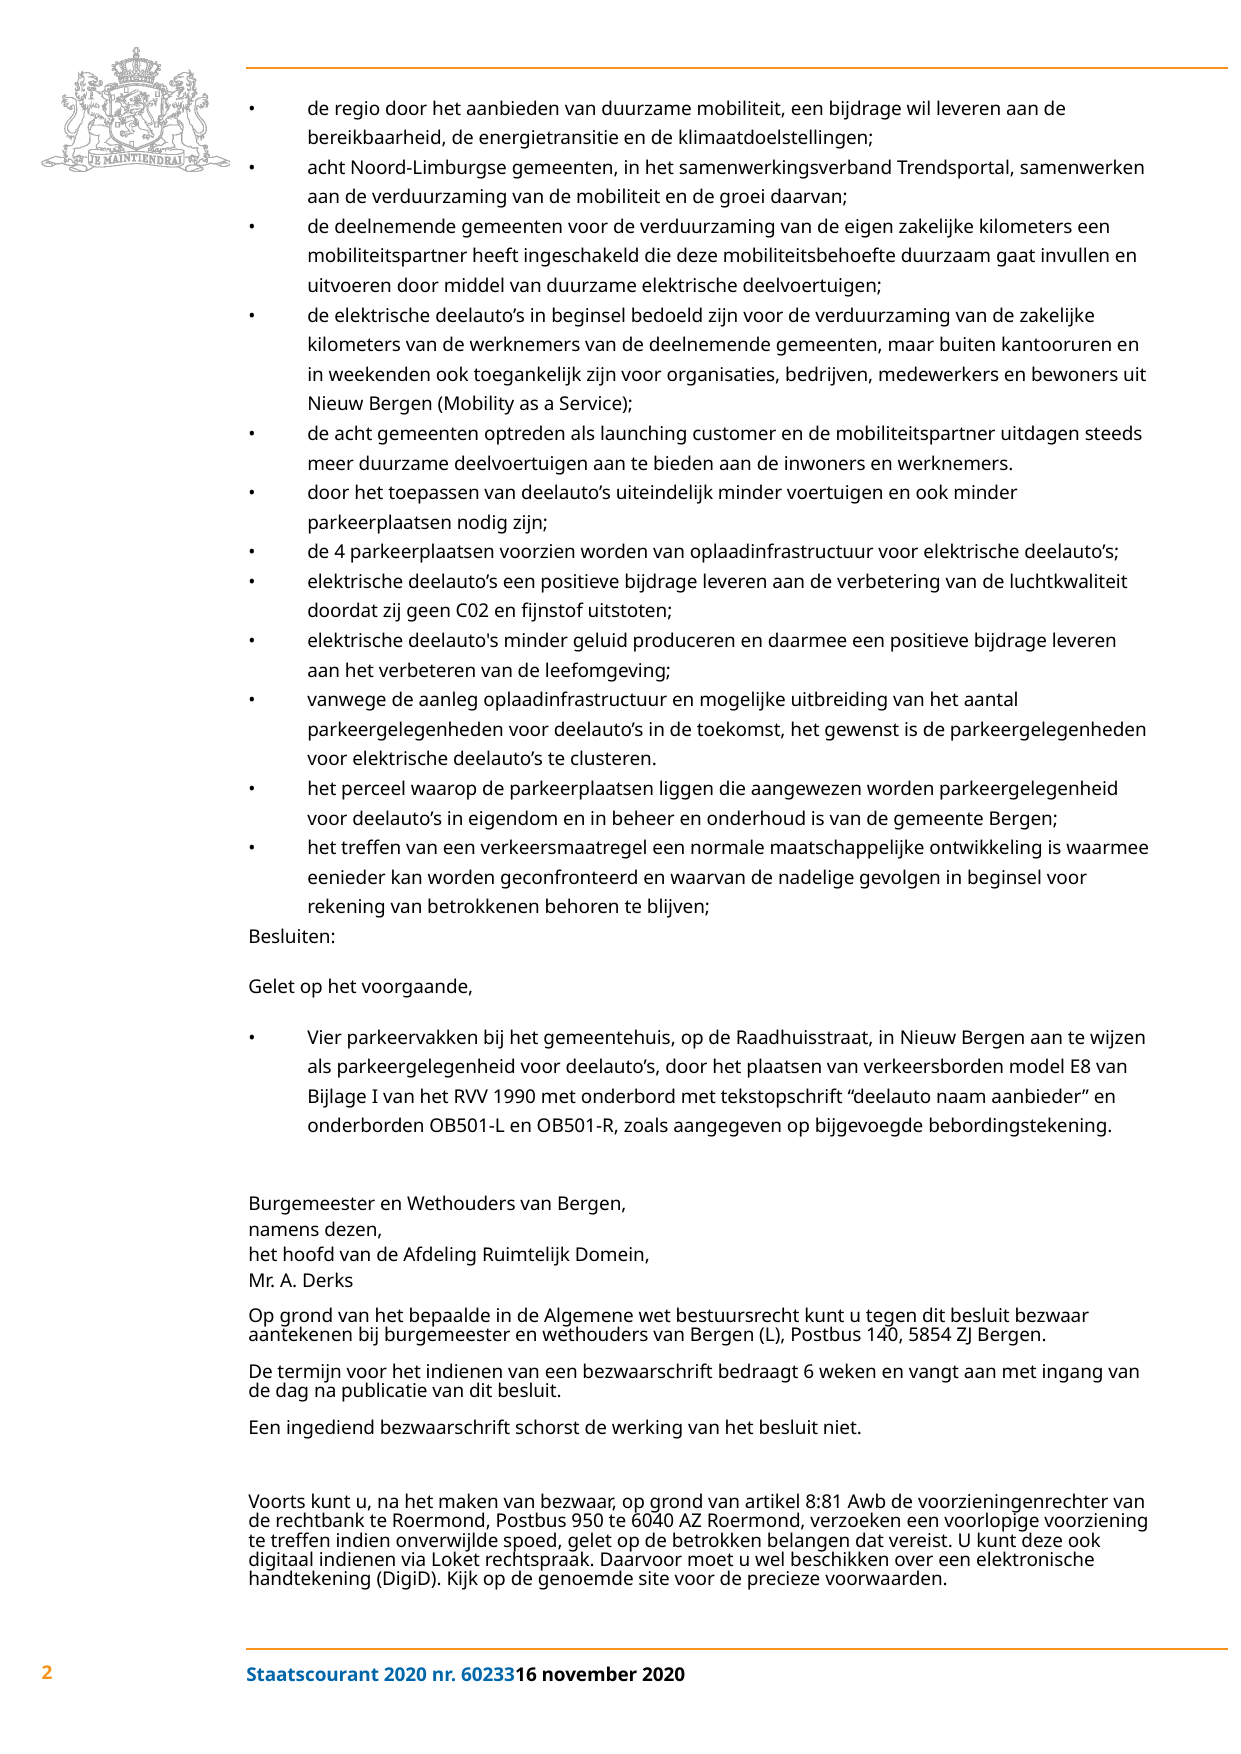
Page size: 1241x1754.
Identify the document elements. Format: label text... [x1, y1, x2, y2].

text De termijn voor het indienen van een bezwaarschrift bedraagt 6 weken en vangt aan met ingang van de dag na publicatie van dit besluit. [248, 1363, 1152, 1401]
text Gelet op het voorgaande, [248, 973, 1152, 999]
text Besluiten: [248, 923, 1152, 949]
list de regio door het aanbieden van duurzame mobiliteit, een bijdrage wil leveren aan de bereikbaarheid, de energietransitie en de klimaatdoelstellingen; [248, 95, 1152, 150]
list door het toepassen van deelauto’s uiteindelijk minder voertuigen en ook minder parkeerplaatsen nodig zijn; [248, 479, 1152, 535]
list Vier parkeervakken bij het gemeentehuis, op de Raadhuisstraat, in Nieuw Bergen aan te wijzen als parkeergelegenheid voor deelauto’s, door het plaatsen van verkeersborden model E8 van Bijlage I van het RVV 1990 met onderbord met tekstopschrift “deelauto naam aanbieder” en onderborden OB501-L en OB501-R, zoals aangegeven op bijgevoegde bebordingstekening. [248, 1024, 1152, 1138]
text Burgemeester en Wethouders van Bergen, [248, 1190, 1152, 1216]
list vanwege de aanleg oplaadinfrastructuur en mogelijke uitbreiding van het aantal parkeergelegenheden voor deelauto’s in de toekomst, het gewenst is de parkeergelegenheden voor elektrische deelauto’s te clusteren. [248, 686, 1152, 771]
list acht Noord-Limburgse gemeenten, in het samenwerkingsverband Trendsportal, samenwerken aan de verduurzaming van de mobiliteit en de groei daarvan; [248, 154, 1152, 209]
list elektrische deelauto’s een positieve bijdrage leveren aan de verbetering van de luchtkwaliteit doordat zij geen C02 en fijnstof uitstoten; [248, 568, 1152, 623]
text Voorts kunt u, na het maken van bezwaar, op grond van artikel 8:81 Awb de voorzieningenrechter van de rechtbank te Roermond, Postbus 950 te 6040 AZ Roermond, verzoeken een voorlopige voorziening te treffen indien onverwijlde spoed, gelet op de betrokken belangen dat vereist. U kunt deze ook digitaal indienen via Loket rechtspraak. Daarvoor moet u wel beschikken over een elektronische handtekening (DigiD). Kijk op de genoemde site voor de precieze voorwaarden. [248, 1493, 1152, 1589]
text Op grond van het bepaalde in de Algemene wet bestuursrecht kunt u tegen dit besluit bezwaar aantekenen bij burgemeester en wethouders van Bergen (L), Postbus 140, 5854 ZJ Bergen. [248, 1307, 1152, 1345]
list de 4 parkeerplaatsen voorzien worden van oplaadinfrastructuur voor elektrische deelauto’s; [248, 538, 1152, 564]
list de acht gemeenten optreden als launching customer en de mobiliteitspartner uitdagen steeds meer duurzame deelvoertuigen aan te bieden aan de inwoners en werknemers. [248, 420, 1152, 476]
list de elektrische deelauto’s in beginsel bedoeld zijn voor de verduurzaming van de zakelijke kilometers van de werknemers van de deelnemende gemeenten, maar buiten kantooruren en in weekenden ook toegankelijk zijn voor organisaties, bedrijven, medewerkers en bewoners uit Nieuw Bergen (Mobility as a Service); [248, 302, 1152, 416]
list het treffen van een verkeersmaatregel een normale maatschappelijke ontwikkeling is waarmee eenieder kan worden geconfronteerd en waarvan de nadelige gevolgen in beginsel voor rekening van betrokkenen behoren te blijven; [248, 834, 1152, 919]
list elektrische deelauto's minder geluid produceren en daarmee een positieve bijdrage leveren aan het verbeteren van de leefomgeving; [248, 627, 1152, 683]
picture [41, 47, 231, 172]
text het hoofd van de Afdeling Ruimtelijk Domein, [248, 1242, 1152, 1267]
text Mr. A. Derks [248, 1267, 1152, 1293]
list de deelnemende gemeenten voor de verduurzaming van de eigen zakelijke kilometers een mobiliteitspartner heeft ingeschakeld die deze mobiliteitsbehoefte duurzaam gaat invullen en uitvoeren door middel van duurzame elektrische deelvoertuigen; [248, 213, 1152, 298]
list het perceel waarop de parkeerplaatsen liggen die aangewezen worden parkeergelegenheid voor deelauto’s in eigendom en in beheer en onderhoud is van de gemeente Bergen; [248, 775, 1152, 831]
text namens dezen, [248, 1216, 1152, 1242]
text Een ingediend bezwaarschrift schorst de werking van het besluit niet. [248, 1419, 1152, 1438]
